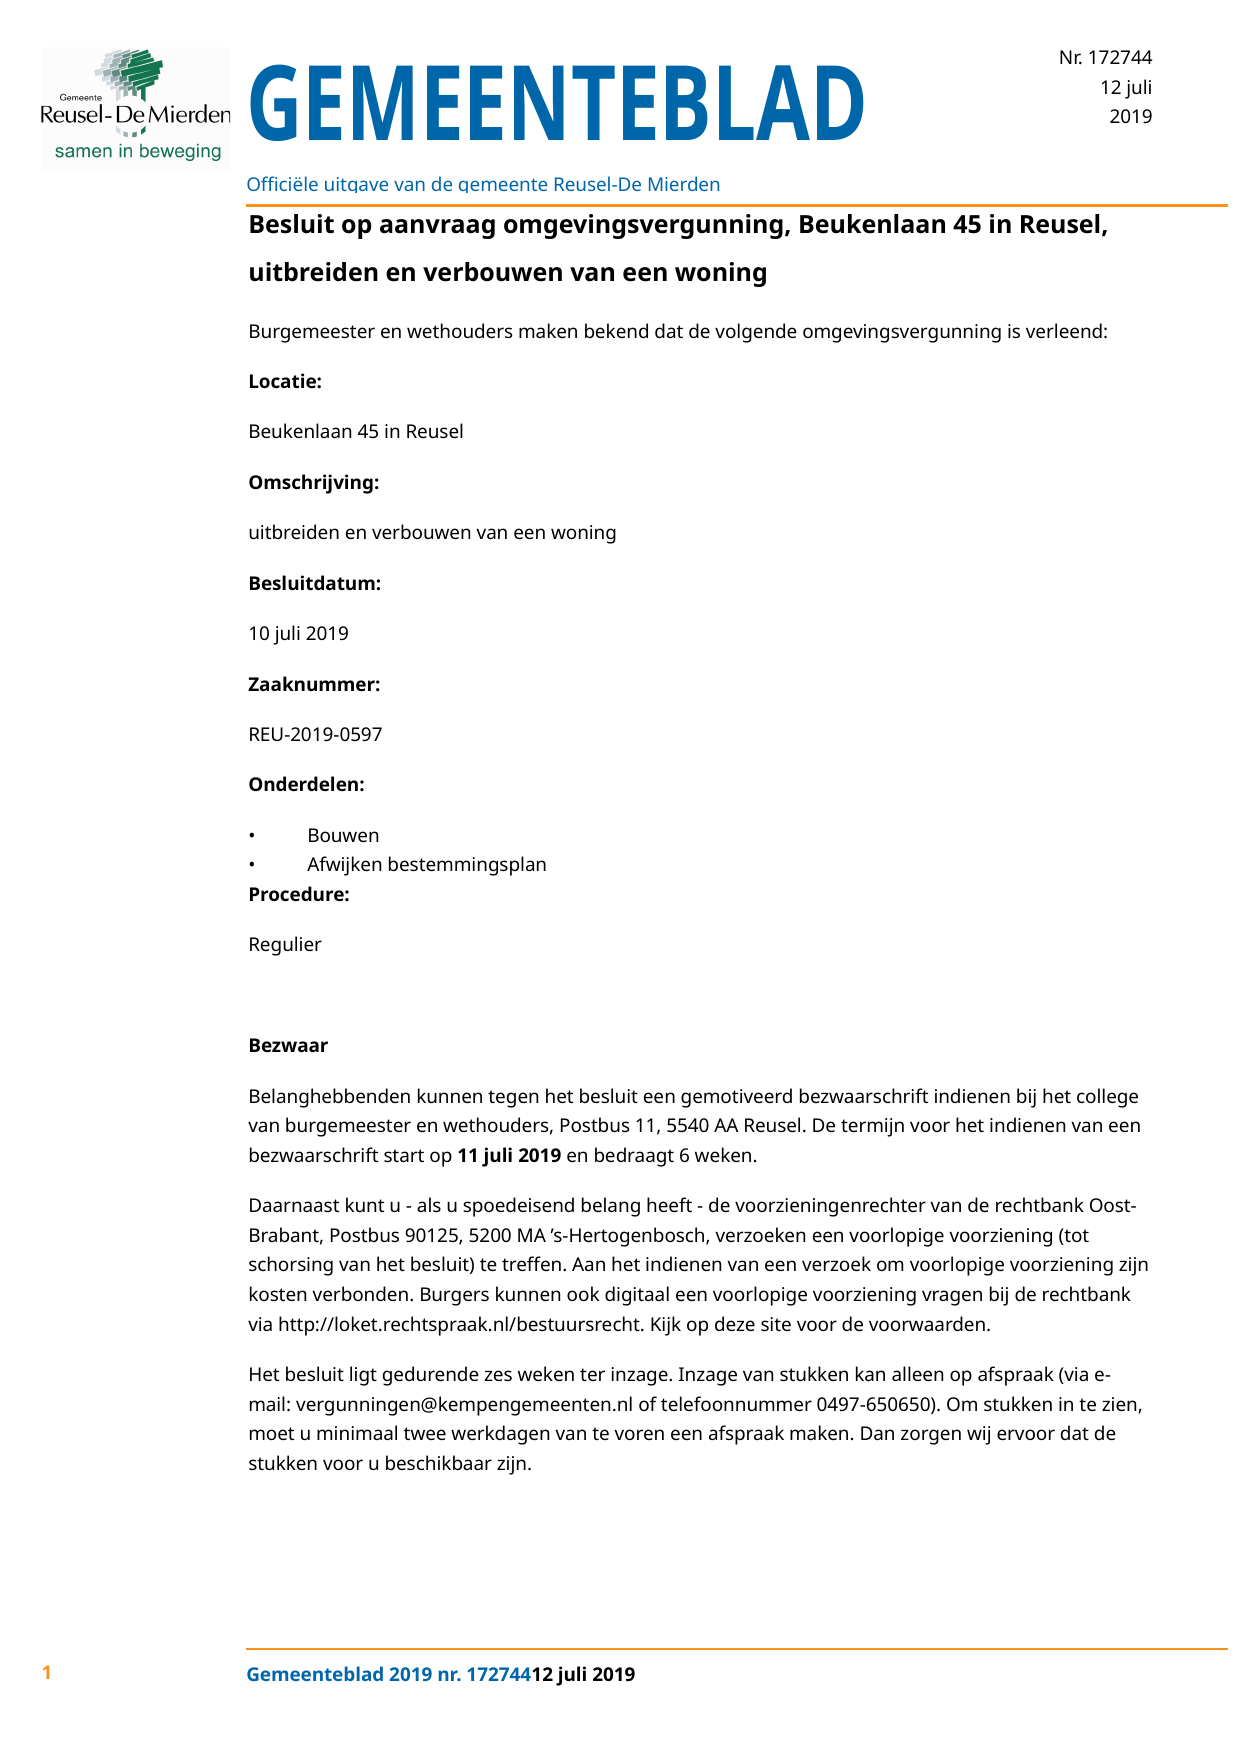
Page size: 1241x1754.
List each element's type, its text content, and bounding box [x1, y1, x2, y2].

text Belanghebbenden kunnen tegen het besluit een gemotiveerd bezwaarschrift indienen bij het college van burgemeester en wethouders, Postbus 11, 5540 AA Reusel. De termijn voor het indienen van een bezwaarschrift start op 11 juli 2019 en bedraagt 6 weken. [248, 1083, 1152, 1168]
text 10 juli 2019 [248, 620, 1152, 646]
text uitbreiden en verbouwen van een woning [248, 519, 1152, 545]
text Procedure: [248, 881, 1152, 907]
text REU-2019-0597 [248, 721, 1152, 747]
list Afwijken bestemmingsplan [248, 852, 1152, 877]
text Regulier [248, 932, 1152, 957]
list Bouwen [248, 822, 1152, 848]
text Omschrijving: [248, 469, 1152, 495]
picture [41, 47, 231, 172]
text Zaaknummer: [248, 671, 1152, 697]
text Daarnaast kunt u - als u spoedeisend belang heeft - de voorzieningenrechter van de rechtbank Oost-Brabant, Postbus 90125, 5200 MA ’s-Hertogenbosch, verzoeken een voorlopige voorziening (tot schorsing van het besluit) te treffen. Aan het indienen van een verzoek om voorlopige voorziening zijn kosten verbonden. Burgers kunnen ook digitaal een voorlopige voorziening vragen bij de rechtbank via http://loket.rechtspraak.nl/bestuursrecht. Kijk op deze site voor de voorwaarden. [248, 1192, 1152, 1337]
text Besluitdatum: [248, 570, 1152, 596]
text Het besluit ligt gedurende zes weken ter inzage. Inzage van stukken kan alleen op afspraak (via e-mail: vergunningen@kempengemeenten.nl of telefoonnummer 0497-650650). Om stukken in te zien, moet u minimaal twee werkdagen van te voren een afspraak maken. Dan zorgen wij ervoor dat de stukken voor u beschikbaar zijn. [248, 1361, 1152, 1476]
text Locatie: [248, 368, 1152, 394]
text Beukenlaan 45 in Reusel [248, 419, 1152, 444]
text Bezwaar [248, 1032, 1152, 1058]
text Besluit op aanvraag omgevingsvergunning, Beukenlaan 45 in Reusel, uitbreiden en verbouwen van een woning [248, 207, 1152, 288]
text Onderdelen: [248, 772, 1152, 797]
text Burgemeester en wethouders maken bekend dat de volgende omgevingsvergunning is verleend: [248, 318, 1152, 344]
